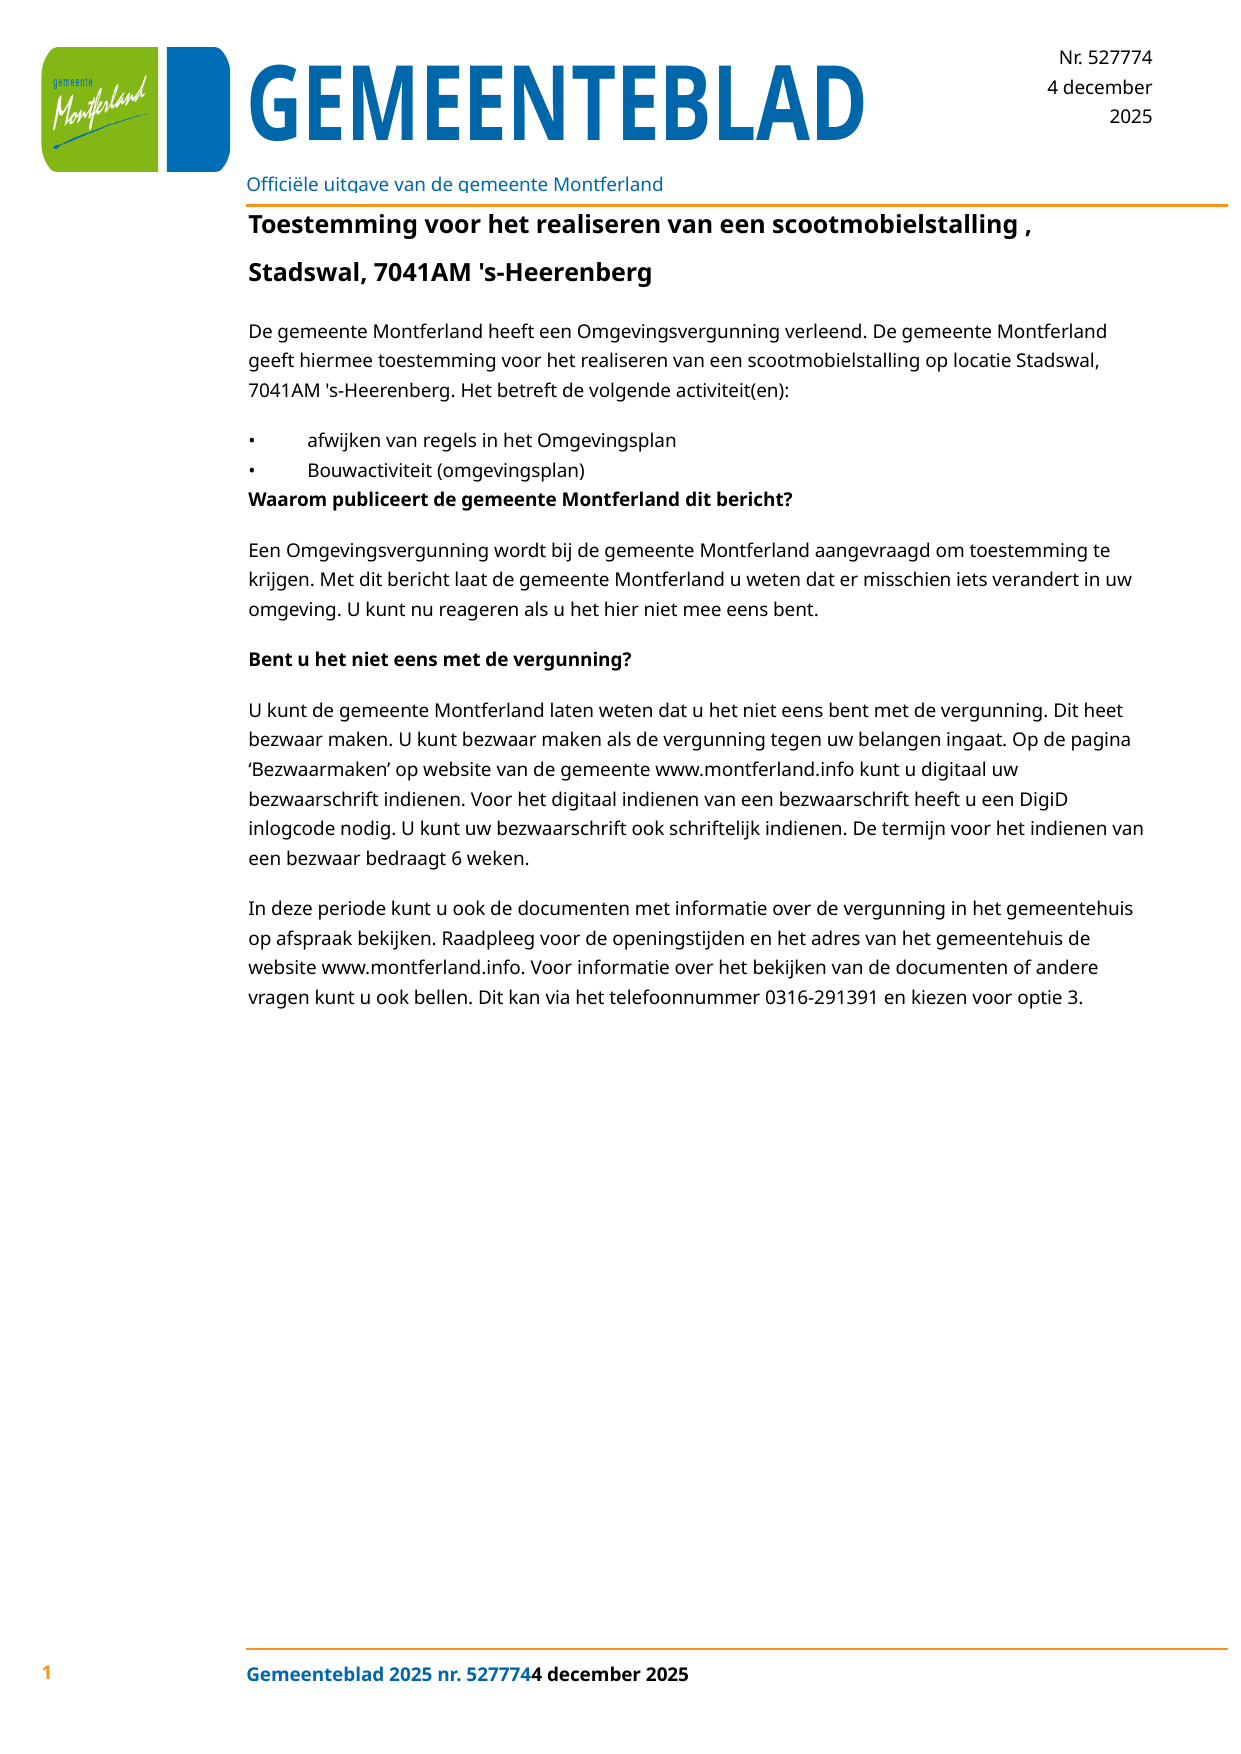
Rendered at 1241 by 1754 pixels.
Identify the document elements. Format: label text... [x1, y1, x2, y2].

text Bent u het niet eens met de vergunning? [248, 647, 1152, 672]
text Een Omgevingsvergunning wordt bij de gemeente Montferland aangevraagd om toestemming te krijgen. Met dit bericht laat de gemeente Montferland u weten dat er misschien iets verandert in uw omgeving. U kunt nu reageren als u het hier niet mee eens bent. [248, 537, 1152, 622]
text De gemeente Montferland heeft een Omgevingsvergunning verleend. De gemeente Montferland geeft hiermee toestemming voor het realiseren van een scootmobielstalling op locatie Stadswal, 7041AM 's-Heerenberg. Het betreft de volgende activiteit(en): [248, 318, 1152, 403]
list Bouwactiviteit (omgevingsplan) [248, 457, 1152, 483]
text U kunt de gemeente Montferland laten weten dat u het niet eens bent met de vergunning. Dit heet bezwaar maken. U kunt bezwaar maken als de vergunning tegen uw belangen ingaat. Op de pagina ‘Bezwaarmaken’ op website van de gemeente www.montferland.info kunt u digitaal uw bezwaarschrift indienen. Voor het digitaal indienen van een bezwaarschrift heeft u een DigiD inlogcode nodig. U kunt uw bezwaarschrift ook schriftelijk indienen. De termijn voor het indienen van een bezwaar bedraagt 6 weken. [248, 697, 1152, 871]
text In deze periode kunt u ook de documenten met informatie over de vergunning in het gemeentehuis op afspraak bekijken. Raadpleeg voor de openingstijden en het adres van het gemeentehuis de website www.montferland.info. Voor informatie over het bekijken van de documenten of andere vragen kunt u ook bellen. Dit kan via het telefoonnummer 0316-291391 en kiezen voor optie 3. [248, 895, 1152, 1010]
list afwijken van regels in het Omgevingsplan [248, 427, 1152, 453]
text Waarom publiceert de gemeente Montferland dit bericht? [248, 487, 1152, 512]
picture [41, 47, 231, 172]
text Toestemming voor het realiseren van een scootmobielstalling , Stadswal, 7041AM 's-Heerenberg [248, 207, 1152, 288]
